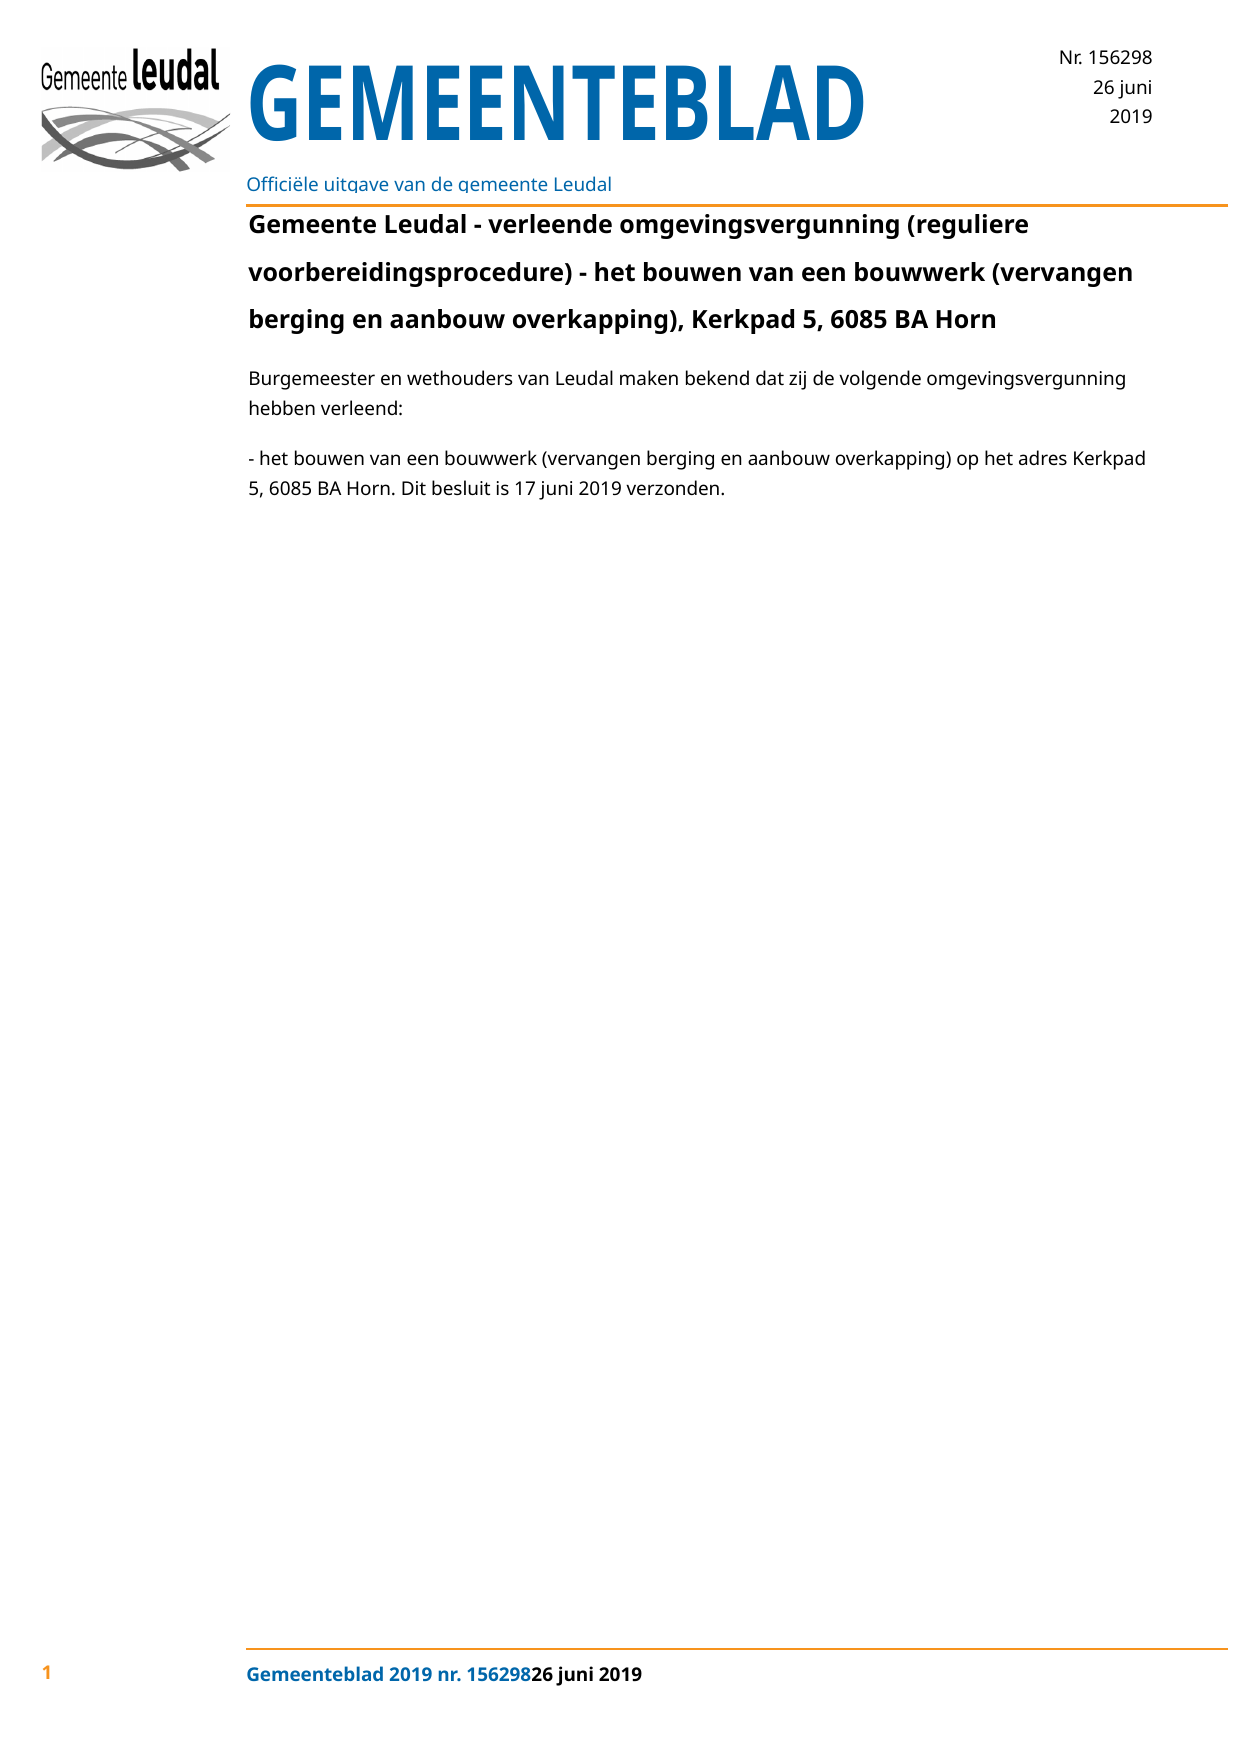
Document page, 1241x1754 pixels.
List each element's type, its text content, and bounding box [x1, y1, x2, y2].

picture [41, 47, 231, 172]
text Gemeente Leudal - verleende omgevingsvergunning (reguliere voorbereidingsprocedure) - het bouwen van een bouwwerk (vervangen berging en aanbouw overkapping), Kerkpad 5, 6085 BA Horn [248, 207, 1152, 336]
text - het bouwen van een bouwwerk (vervangen berging en aanbouw overkapping) op het adres Kerkpad 5, 6085 BA Horn. Dit besluit is 17 juni 2019 verzonden. [248, 446, 1152, 501]
text Burgemeester en wethouders van Leudal maken bekend dat zij de volgende omgevingsvergunning hebben verleend: [248, 366, 1152, 421]
